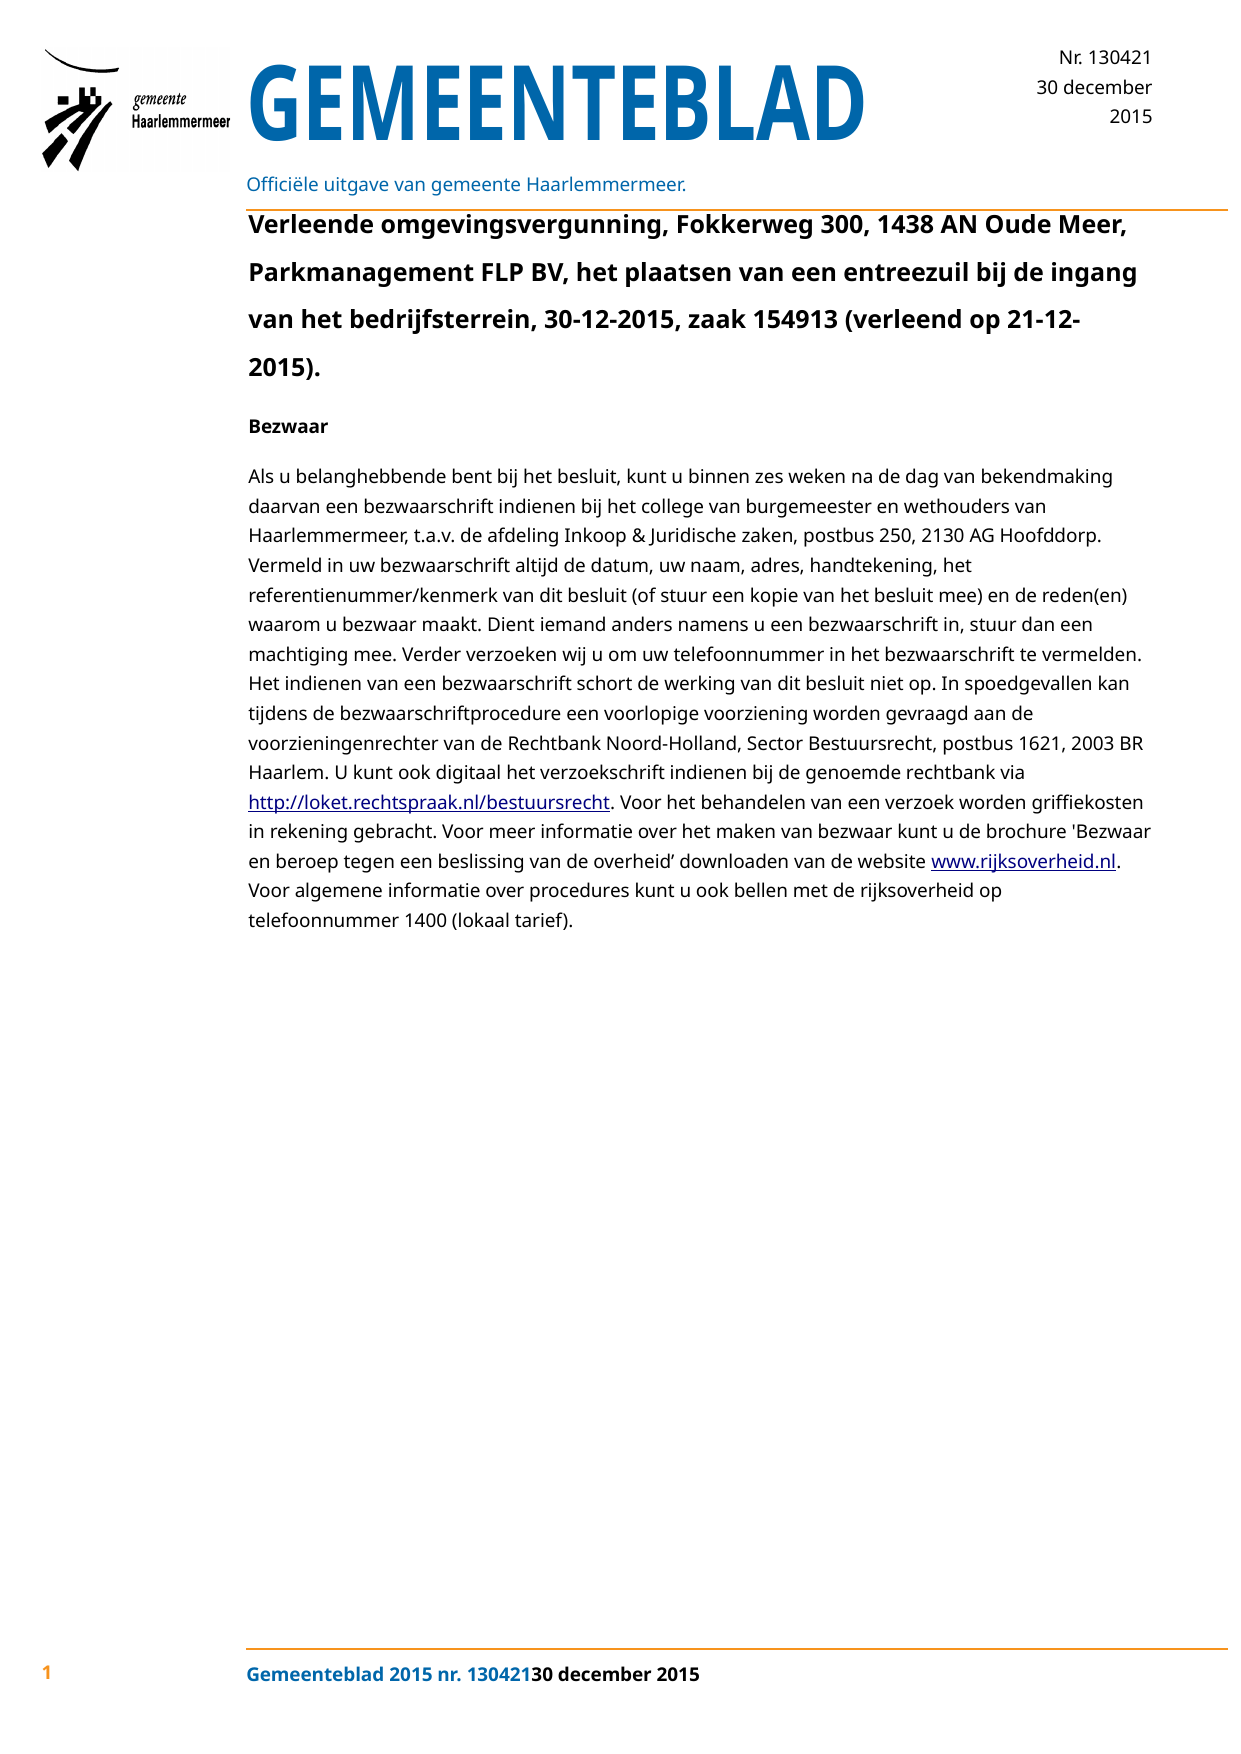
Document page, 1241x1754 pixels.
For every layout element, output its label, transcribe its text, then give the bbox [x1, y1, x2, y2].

text Als u belanghebbende bent bij het besluit, kunt u binnen zes weken na de dag van bekendmaking daarvan een bezwaarschrift indienen bij het college van burgemeester en wethouders van Haarlemmermeer, t.a.v. de afdeling Inkoop & Juridische zaken, postbus 250, 2130 AG Hoofddorp. Vermeld in uw bezwaarschrift altijd de datum, uw naam, adres, handtekening, het referentienummer/kenmerk van dit besluit (of stuur een kopie van het besluit mee) en de reden(en) waarom u bezwaar maakt. Dient iemand anders namens u een bezwaarschrift in, stuur dan een machtiging mee. Verder verzoeken wij u om uw telefoonnummer in het bezwaarschrift te vermelden. Het indienen van een bezwaarschrift schort de werking van dit besluit niet op. In spoedgevallen kan tijdens de bezwaarschriftprocedure een voorlopige voorziening worden gevraagd aan de voorzieningenrechter van de Rechtbank Noord-Holland, Sector Bestuursrecht, postbus 1621, 2003 BR Haarlem. U kunt ook digitaal het verzoekschrift indienen bij de genoemde rechtbank via http://loket.rechtspraak.nl/bestuursrecht. Voor het behandelen van een verzoek worden griffiekosten in rekening gebracht. Voor meer informatie over het maken van bezwaar kunt u de brochure 'Bezwaar en beroep tegen een beslissing van de overheid’ downloaden van de website www.rijksoverheid.nl. Voor algemene informatie over procedures kunt u ook bellen met de rijksoverheid op telefoonnummer 1400 (lokaal tarief). [248, 463, 1152, 933]
text Bezwaar [248, 413, 1152, 439]
picture [41, 47, 231, 172]
text Verleende omgevingsvergunning, Fokkerweg 300, 1438 AN Oude Meer, Parkmanagement FLP BV, het plaatsen van een entreezuil bij de ingang van het bedrijfsterrein, 30-12-2015, zaak 154913 (verleend op 21-12-2015). [248, 211, 1152, 384]
